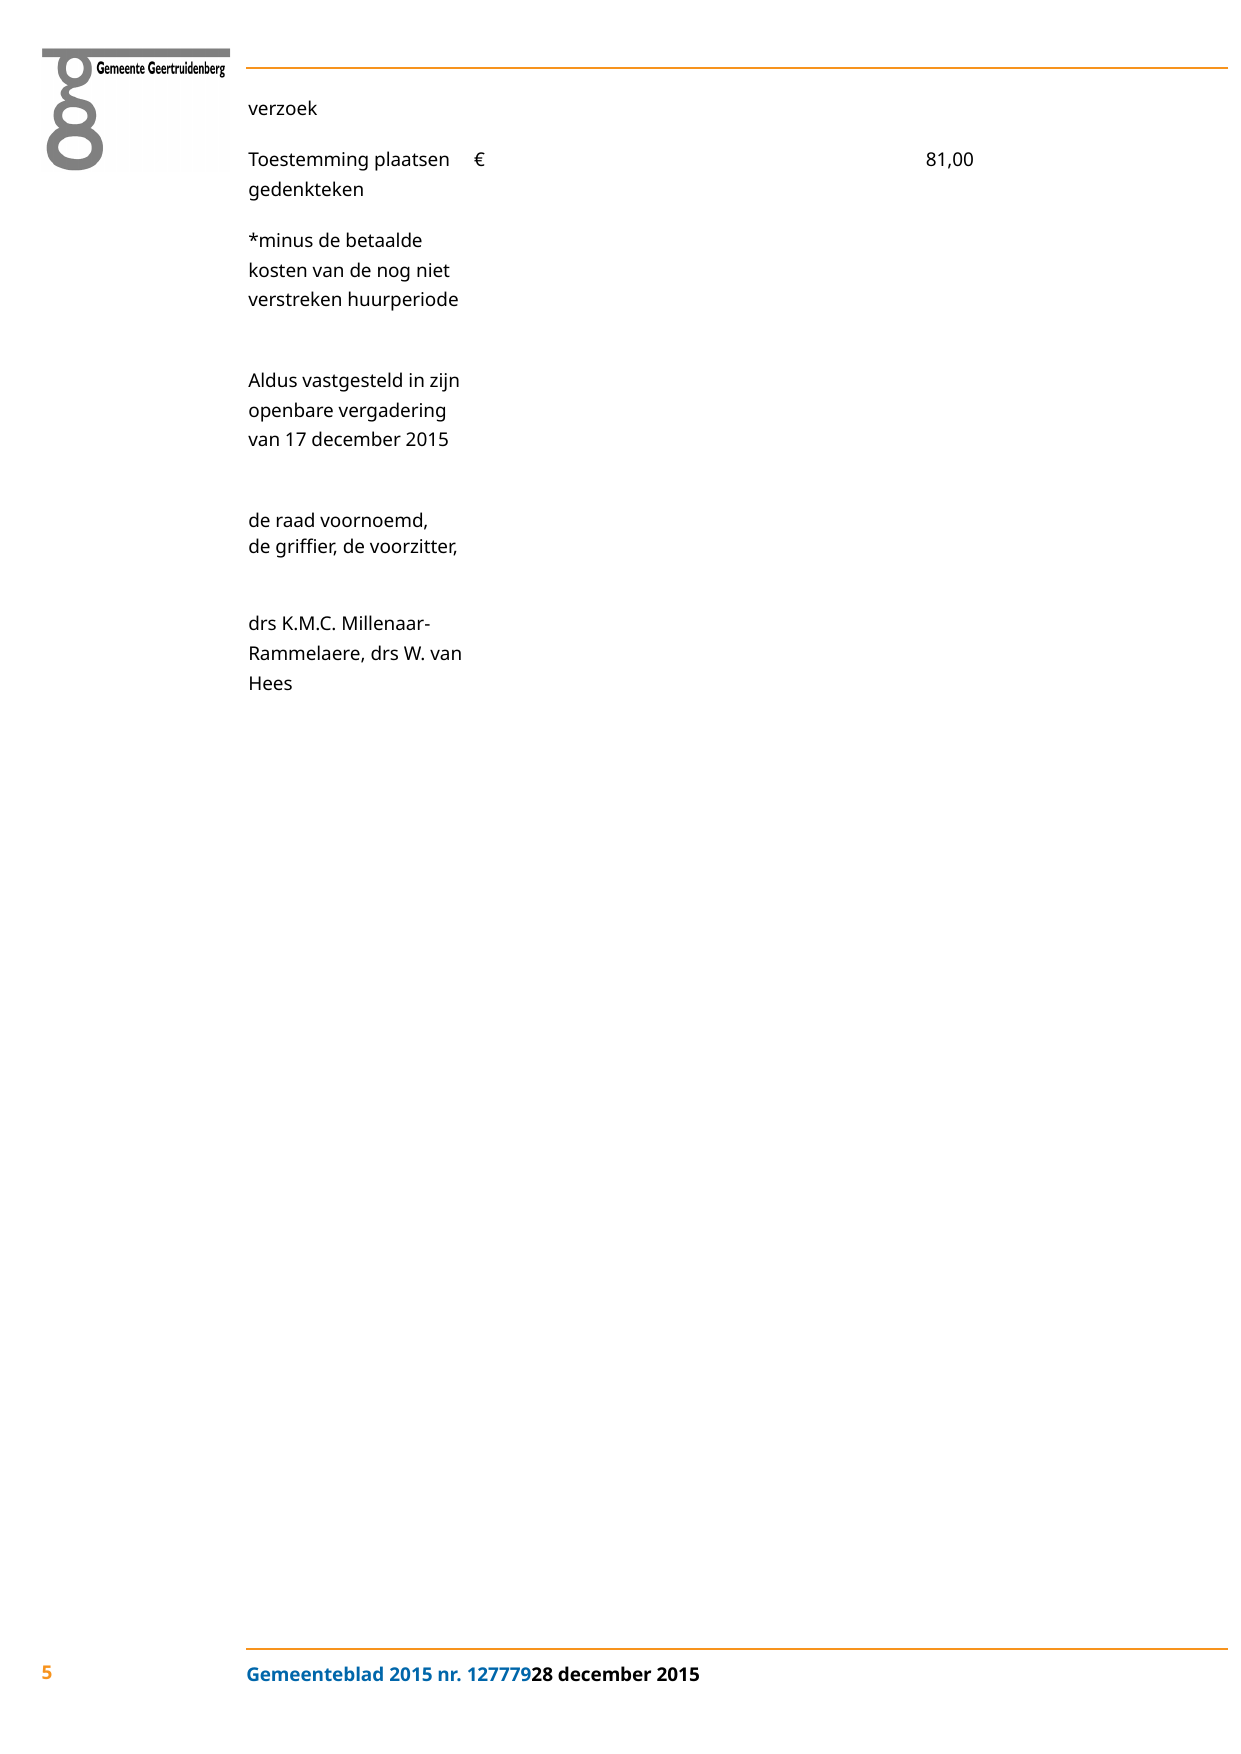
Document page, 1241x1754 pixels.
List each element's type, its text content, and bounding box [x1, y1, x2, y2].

table_cell [474, 453, 700, 478]
table_cell de griffier, de voorzitter, [248, 534, 474, 559]
table_cell [700, 453, 926, 478]
table_cell [926, 478, 1152, 533]
table_cell [700, 121, 926, 146]
table_cell [700, 585, 926, 611]
table_cell [926, 611, 1152, 696]
table_cell [926, 121, 1152, 146]
table_cell [248, 312, 474, 338]
table_cell drs K.M.C. Millenaar-Rammelaere, drs W. van Hees [248, 611, 474, 696]
table_cell [926, 534, 1152, 559]
table_cell [700, 312, 926, 338]
table_cell [474, 121, 700, 146]
table_cell [474, 585, 700, 611]
table_cell [700, 338, 926, 452]
table_cell [248, 559, 474, 585]
table_cell verzoek [248, 95, 474, 121]
table_cell [700, 478, 926, 533]
table_cell [474, 202, 700, 227]
table_cell [248, 453, 474, 478]
table_cell [474, 559, 700, 585]
table_cell [926, 202, 1152, 227]
table_cell de raad voornoemd, [248, 478, 474, 533]
table_cell [248, 121, 474, 146]
table_cell [700, 534, 926, 559]
table_cell [700, 95, 926, 121]
table_cell Toestemming plaatsen gedenkteken [248, 146, 474, 202]
table_cell [700, 227, 926, 312]
table_cell 81,00 [926, 146, 1152, 202]
table_cell [926, 227, 1152, 312]
table_cell [700, 202, 926, 227]
table_cell [926, 312, 1152, 338]
table_cell [926, 338, 1152, 452]
table_cell [248, 202, 474, 227]
table_cell [700, 559, 926, 585]
table_cell *minus de betaalde kosten van de nog niet verstreken huurperiode [248, 227, 474, 312]
table_cell [474, 611, 700, 696]
table_cell [474, 338, 700, 452]
table_cell [474, 227, 700, 312]
table_cell [926, 95, 1152, 121]
table_cell [926, 585, 1152, 611]
table_cell [474, 534, 700, 559]
table_cell Aldus vastgesteld in zijn openbare vergadering van 17 december 2015 [248, 338, 474, 452]
table_cell [926, 453, 1152, 478]
table_cell [474, 95, 700, 121]
table_cell [248, 585, 474, 611]
table_cell [700, 146, 926, 202]
table_cell [474, 312, 700, 338]
table_cell [700, 611, 926, 696]
picture [41, 47, 231, 172]
table_cell [926, 559, 1152, 585]
table_cell € [474, 146, 700, 202]
table_cell [474, 478, 700, 533]
